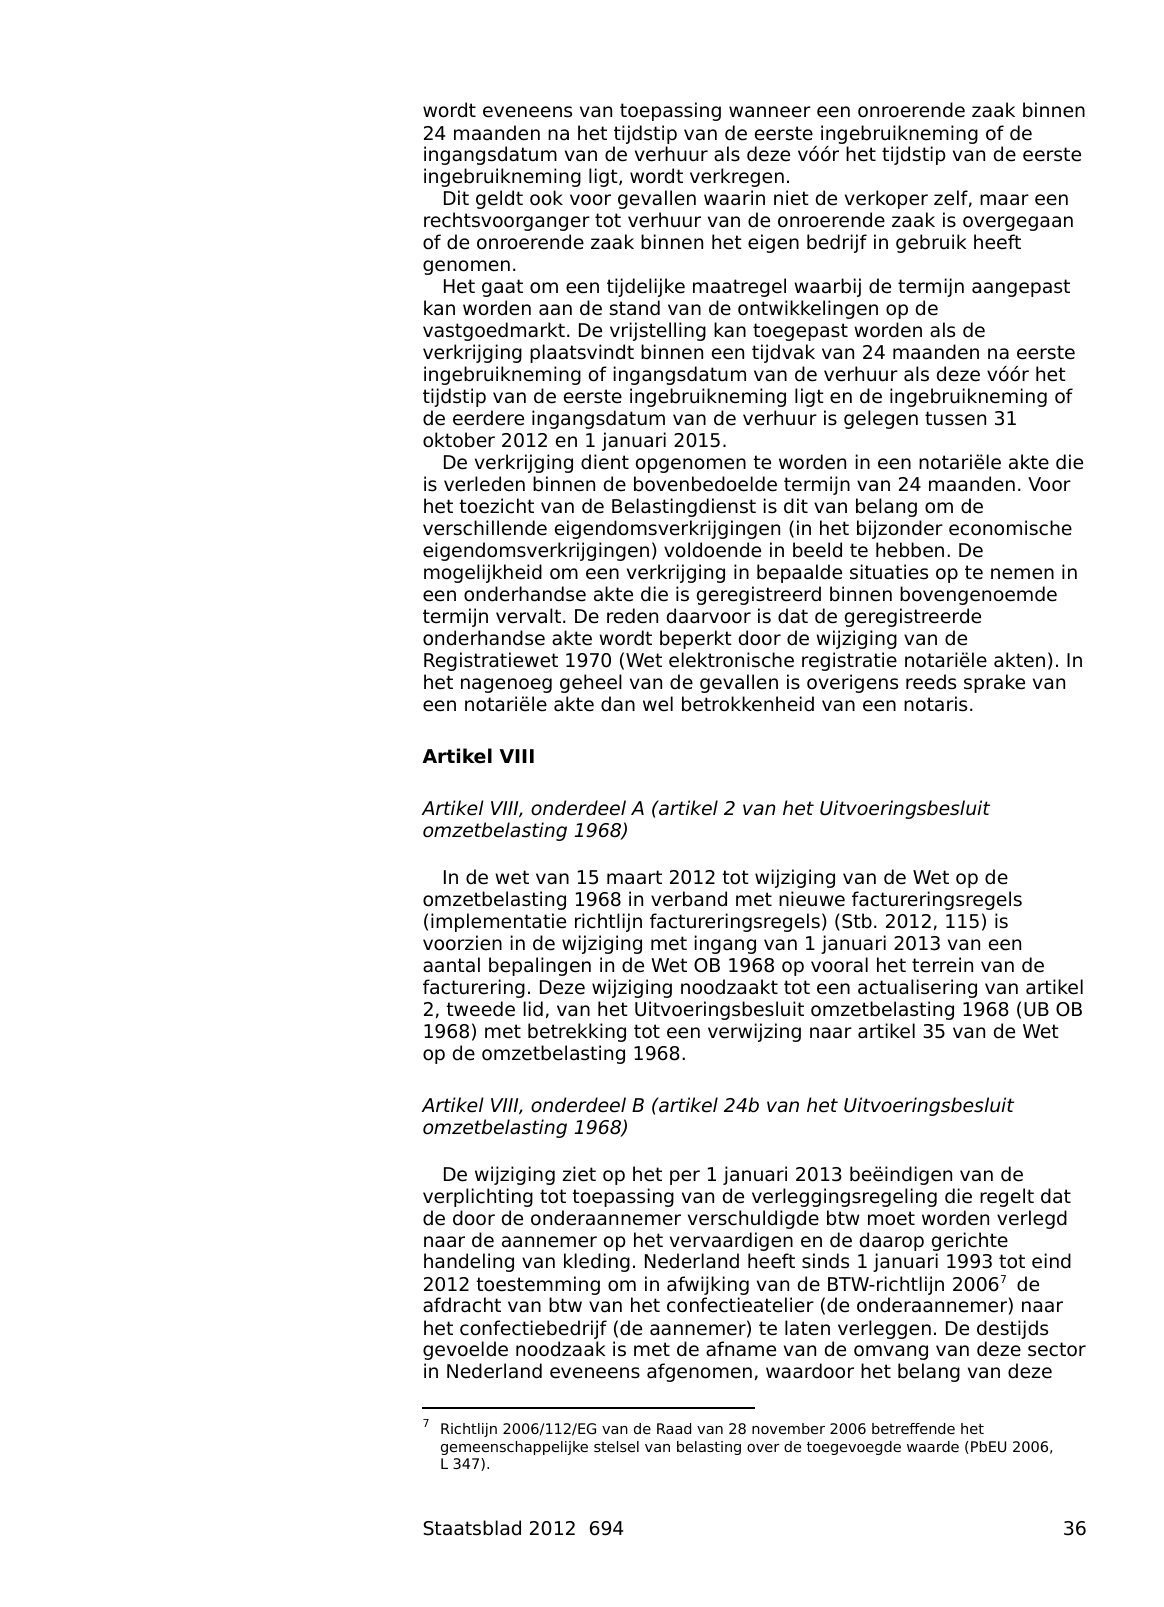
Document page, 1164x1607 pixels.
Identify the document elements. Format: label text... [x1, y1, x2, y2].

text Richtlijn 2006/112/EG van de Raad van 28 november 2006 betreffende het gemeenschappelijke stelsel van belasting over de toegevoegde waarde (PbEU 2006, L 347). [422, 1417, 1087, 1473]
subtitle Artikel VIII, onderdeel A (artikel 2 van het Uitvoeringsbesluit omzetbelasting 1968) [422, 798, 1087, 842]
text Dit geldt ook voor gevallen waarin niet de verkoper zelf, maar een rechtsvoorganger tot verhuur van de onroerende zaak is overgegaan of de onroerende zaak binnen het eigen bedrijf in gebruik heeft genomen. [422, 188, 1087, 276]
text De wijziging ziet op het per 1 januari 2013 beëindigen van de verplichting tot toepassing van de verleggingsregeling die regelt dat de door de onderaannemer verschuldigde btw moet worden verlegd naar de aannemer op het vervaardigen en de daarop gerichte handeling van kleding. Nederland heeft sinds 1 januari 1993 tot eind 2012 toestemming om in afwijking van de BTW-richtlijn 2006 de afdracht van btw van het confectieatelier (de onderaannemer) naar het confectiebedrijf (de aannemer) te laten verleggen. De destijds gevoelde noodzaak is met de afname van de omvang van deze sector in Nederland eveneens afgenomen, waardoor het belang van deze [422, 1163, 1087, 1383]
text Het gaat om een tijdelijke maatregel waarbij de termijn aangepast kan worden aan de stand van de ontwikkelingen op de vastgoedmarkt. De vrijstelling kan toegepast worden als de verkrijging plaatsvindt binnen een tijdvak van 24 maanden na eerste ingebruikneming of ingangsdatum van de verhuur als deze vóór het tijdstip van de eerste ingebruikneming ligt en de ingebruikneming of de eerdere ingangsdatum van de verhuur is gelegen tussen 31 oktober 2012 en 1 januari 2015. [422, 276, 1087, 452]
text wordt eveneens van toepassing wanneer een onroerende zaak binnen 24 maanden na het tijdstip van de eerste ingebruikneming of de ingangsdatum van de verhuur als deze vóór het tijdstip van de eerste ingebruikneming ligt, wordt verkregen. [422, 100, 1087, 188]
subtitle Artikel VIII [422, 746, 1087, 768]
subtitle Artikel VIII, onderdeel B (artikel 24b van het Uitvoeringsbesluit omzetbelasting 1968) [422, 1094, 1087, 1138]
text In de wet van 15 maart 2012 tot wijziging van de Wet op de omzetbelasting 1968 in verband met nieuwe factureringsregels (implementatie richtlijn factureringsregels) (Stb. 2012, 115) is voorzien in de wijziging met ingang van 1 januari 2013 van een aantal bepalingen in de Wet OB 1968 op vooral het terrein van de facturering. Deze wijziging noodzaakt tot een actualisering van artikel 2, tweede lid, van het Uitvoeringsbesluit omzetbelasting 1968 (UB OB 1968) met betrekking tot een verwijzing naar artikel 35 van de Wet op de omzetbelasting 1968. [422, 867, 1087, 1064]
text De verkrijging dient opgenomen te worden in een notariële akte die is verleden binnen de bovenbedoelde termijn van 24 maanden. Voor het toezicht van de Belastingdienst is dit van belang om de verschillende eigendomsverkrijgingen (in het bijzonder economische eigendomsverkrijgingen) voldoende in beeld te hebben. De mogelijkheid om een verkrijging in bepaalde situaties op te nemen in een onderhandse akte die is geregistreerd binnen bovengenoemde termijn vervalt. De reden daarvoor is dat de geregistreerde onderhandse akte wordt beperkt door de wijziging van de Registratiewet 1970 (Wet elektronische registratie notariële akten). In het nagenoeg geheel van de gevallen is overigens reeds sprake van een notariële akte dan wel betrokkenheid van een notaris. [422, 452, 1087, 716]
